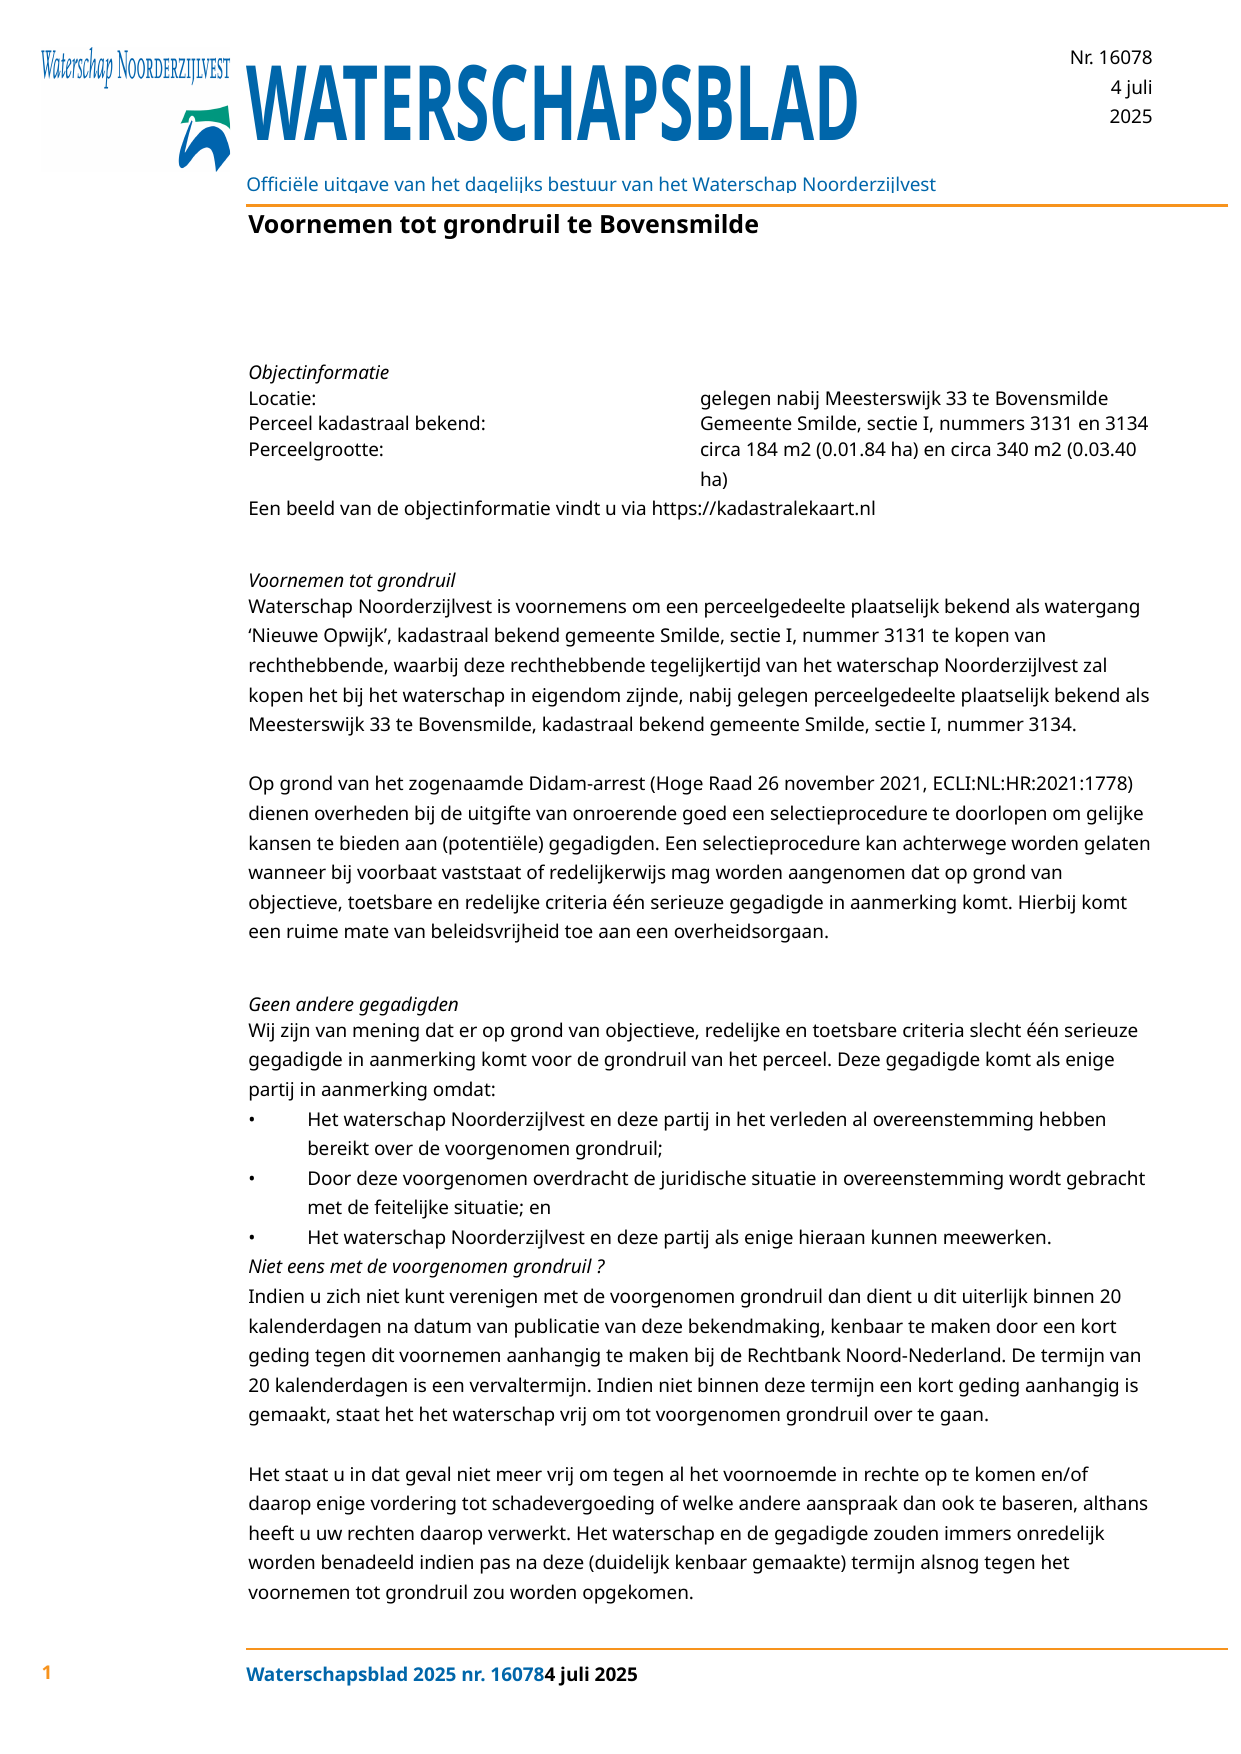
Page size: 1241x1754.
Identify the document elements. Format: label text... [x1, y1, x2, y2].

text Voornemen tot grondruil [248, 567, 1152, 593]
text Geen andere gegadigden [248, 991, 1152, 1017]
list Het waterschap Noorderzijlvest en deze partij in het verleden al overeenstemming hebben bereikt over de voorgenomen grondruil; [248, 1106, 1152, 1161]
picture [41, 47, 231, 172]
text Op grond van het zogenaamde Didam-arrest (Hoge Raad 26 november 2021, ECLI:NL:HR:2021:1778) dienen overheden bij de uitgifte van onroerende goed een selectieprocedure te doorlopen om gelijke kansen te bieden aan (potentiële) gegadigden. Een selectieprocedure kan achterwege worden gelaten wanneer bij voorbaat vaststaat of redelijkerwijs mag worden aangenomen dat op grond van objectieve, toetsbare en redelijke criteria één serieuze gegadigde in aanmerking komt. Hierbij komt een ruime mate van beleidsvrijheid toe aan een overheidsorgaan. [248, 771, 1152, 944]
text Wij zijn van mening dat er op grond van objectieve, redelijke en toetsbare criteria slecht één serieuze gegadigde in aanmerking komt voor de grondruil van het perceel. Deze gegadigde komt als enige partij in aanmerking omdat: [248, 1017, 1152, 1102]
list Het waterschap Noorderzijlvest en deze partij als enige hieraan kunnen meewerken. [248, 1224, 1152, 1250]
table_cell Gemeente Smilde, sectie I, nummers 3131 en 3134 [700, 410, 1152, 436]
text Een beeld van de objectinformatie vindt u via https://kadastralekaart.nl [248, 495, 1152, 520]
text Objectinformatie [248, 359, 1152, 384]
table_header gelegen nabij Meesterswijk 33 te Bovensmilde [700, 385, 1152, 410]
text Indien u zich niet kunt verenigen met de voorgenomen grondruil dan dient u dit uiterlijk binnen 20 kalenderdagen na datum van publicatie van deze bekendmaking, kenbaar te maken door een kort geding tegen dit voornemen aanhangig te maken bij de Rechtbank Noord-Nederland. De termijn van 20 kalenderdagen is een vervaltermijn. Indien niet binnen deze termijn een kort geding aanhangig is gemaakt, staat het het waterschap vrij om tot voorgenomen grondruil over te gaan. [248, 1283, 1152, 1427]
text Het staat u in dat geval niet meer vrij om tegen al het voornoemde in rechte op te komen en/of daarop enige vordering tot schadevergoeding of welke andere aanspraak dan ook te baseren, althans heeft u uw rechten daarop verwerkt. Het waterschap en de gegadigde zouden immers onredelijk worden benadeeld indien pas na deze (duidelijk kenbaar gemaakte) termijn alsnog tegen het voornemen tot grondruil zou worden opgekomen. [248, 1461, 1152, 1605]
text Waterschap Noorderzijlvest is voornemens om een perceelgedeelte plaatselijk bekend als watergang ‘Nieuwe Opwijk’, kadastraal bekend gemeente Smilde, sectie I, nummer 3131 te kopen van rechthebbende, waarbij deze rechthebbende tegelijkertijd van het waterschap Noorderzijlvest zal kopen het bij het waterschap in eigendom zijnde, nabij gelegen perceelgedeelte plaatselijk bekend als Meesterswijk 33 te Bovensmilde, kadastraal bekend gemeente Smilde, sectie I, nummer 3134. [248, 593, 1152, 737]
list Door deze voorgenomen overdracht de juridische situatie in overeenstemming wordt gebracht met de feitelijke situatie; en [248, 1165, 1152, 1220]
table_cell Perceel kadastraal bekend: [248, 410, 700, 436]
text Voornemen tot grondruil te Bovensmilde [248, 207, 1152, 241]
table_cell circa 184 m2 (0.01.84 ha) en circa 340 m2 (0.03.40 ha) [700, 436, 1152, 491]
table_header Locatie: [248, 385, 700, 410]
text Niet eens met de voorgenomen grondruil ? [248, 1254, 1152, 1279]
table_cell Perceelgrootte: [248, 436, 700, 491]
